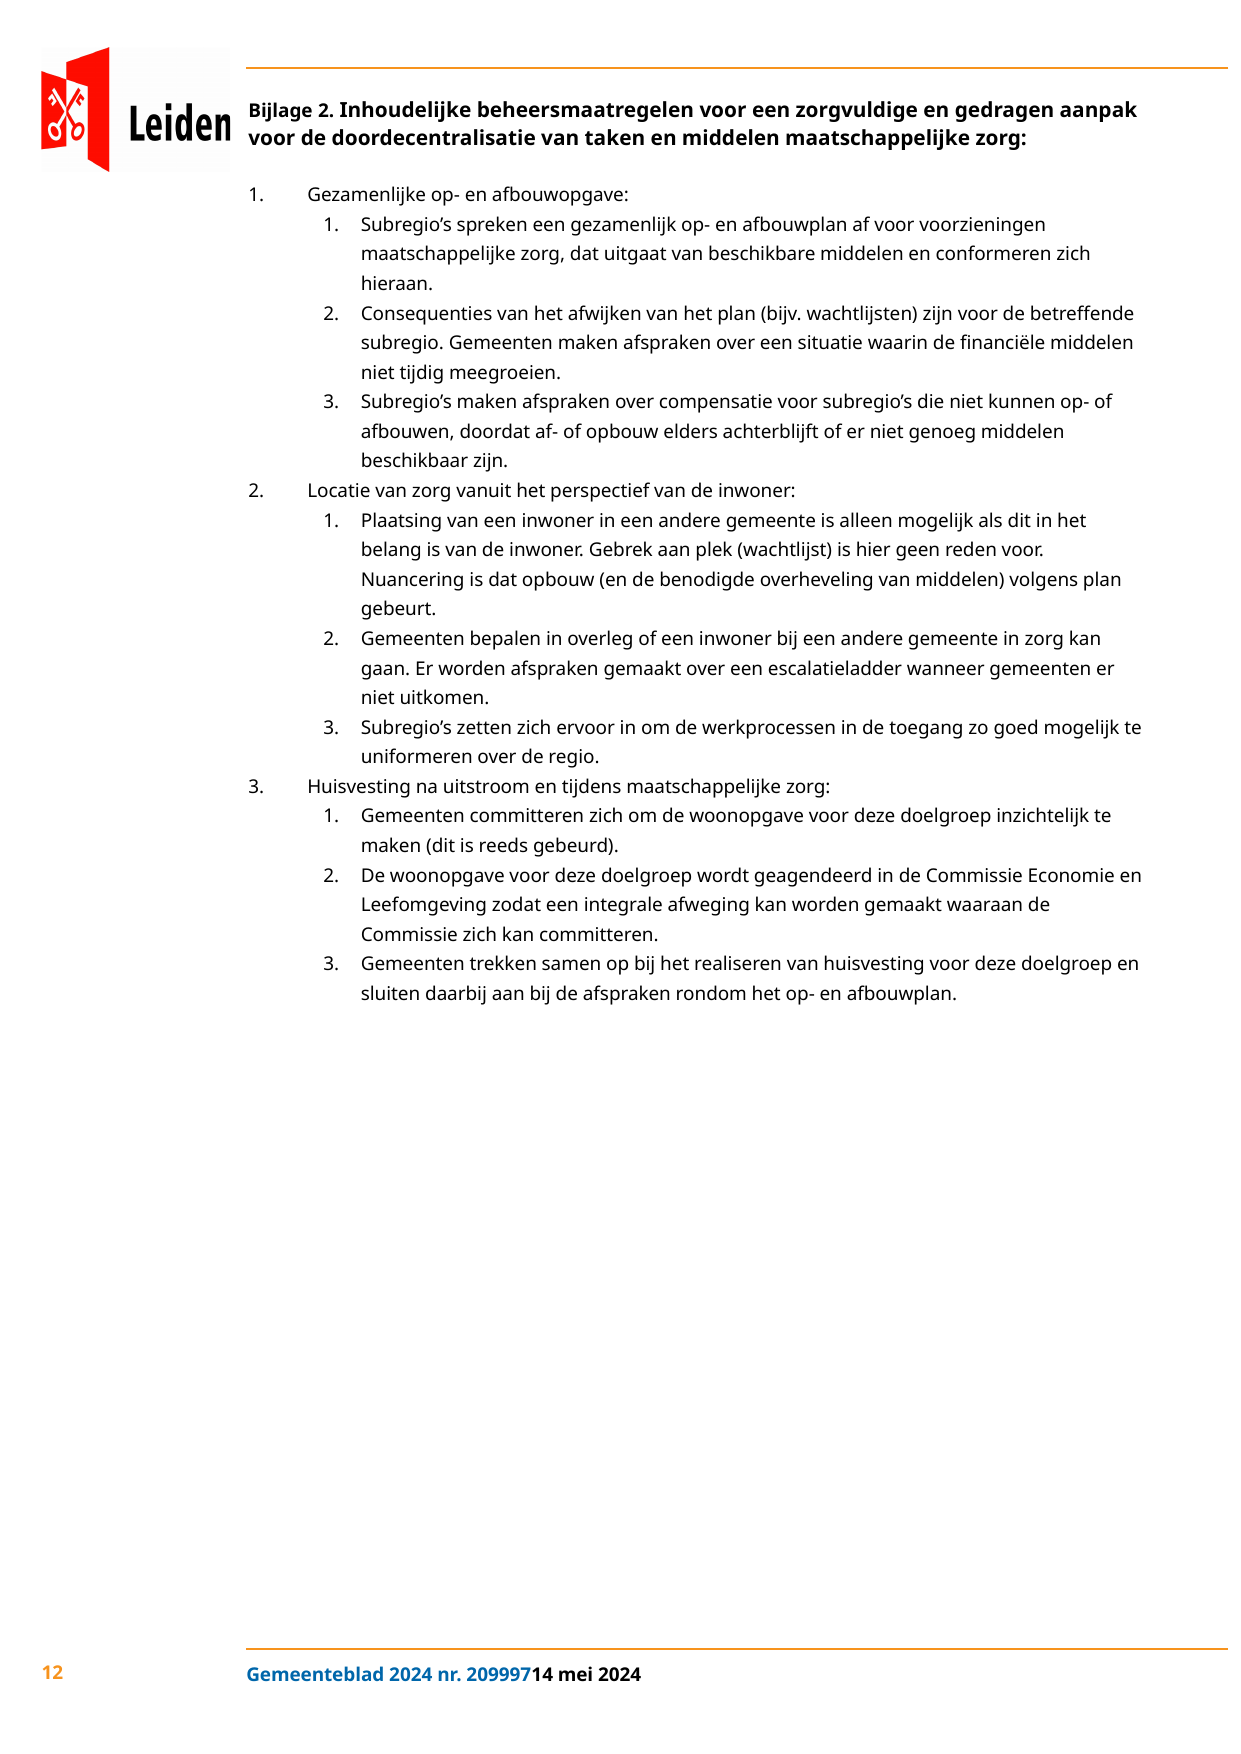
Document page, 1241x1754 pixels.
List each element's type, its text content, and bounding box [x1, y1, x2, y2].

list Gezamenlijke op- en afbouwopgave: [248, 181, 1152, 207]
list Gemeenten trekken samen op bij het realiseren van huisvesting voor deze doelgroep en sluiten daarbij aan bij de afspraken rondom het op- en afbouwplan. [323, 951, 1152, 1006]
list Gemeenten committeren zich om de woonopgave voor deze doelgroep inzichtelijk te maken (dit is reeds gebeurd). [323, 803, 1152, 858]
text Bijlage 2. Inhoudelijke beheersmaatregelen voor een zorgvuldige en gedragen aanpak voor de doordecentralisatie van taken en middelen maatschappelijke zorg: [248, 95, 1152, 152]
picture [41, 47, 231, 172]
list Subregio’s zetten zich ervoor in om de werkprocessen in de toegang zo goed mogelijk te uniformeren over de regio. [323, 714, 1152, 769]
list Locatie van zorg vanuit het perspectief van de inwoner: [248, 477, 1152, 503]
list Subregio’s maken afspraken over compensatie voor subregio’s die niet kunnen op- of afbouwen, doordat af- of opbouw elders achterblijft of er niet genoeg middelen beschikbaar zijn. [323, 388, 1152, 473]
list Consequenties van het afwijken van het plan (bijv. wachtlijsten) zijn voor de betreffende subregio. Gemeenten maken afspraken over een situatie waarin de financiële middelen niet tijdig meegroeien. [323, 300, 1152, 384]
list Huisvesting na uitstroom en tijdens maatschappelijke zorg: [248, 773, 1152, 799]
list Gemeenten bepalen in overleg of een inwoner bij een andere gemeente in zorg kan gaan. Er worden afspraken gemaakt over een escalatieladder wanneer gemeenten er niet uitkomen. [323, 625, 1152, 710]
list Plaatsing van een inwoner in een andere gemeente is alleen mogelijk als dit in het belang is van de inwoner. Gebrek aan plek (wachtlijst) is hier geen reden voor. Nuancering is dat opbouw (en de benodigde overheveling van middelen) volgens plan gebeurt. [323, 507, 1152, 621]
list Subregio’s spreken een gezamenlijk op- en afbouwplan af voor voorzieningen maatschappelijke zorg, dat uitgaat van beschikbare middelen en conformeren zich hieraan. [323, 211, 1152, 296]
list De woonopgave voor deze doelgroep wordt geagendeerd in de Commissie Economie en Leefomgeving zodat een integrale afweging kan worden gemaakt waaraan de Commissie zich kan committeren. [323, 862, 1152, 947]
